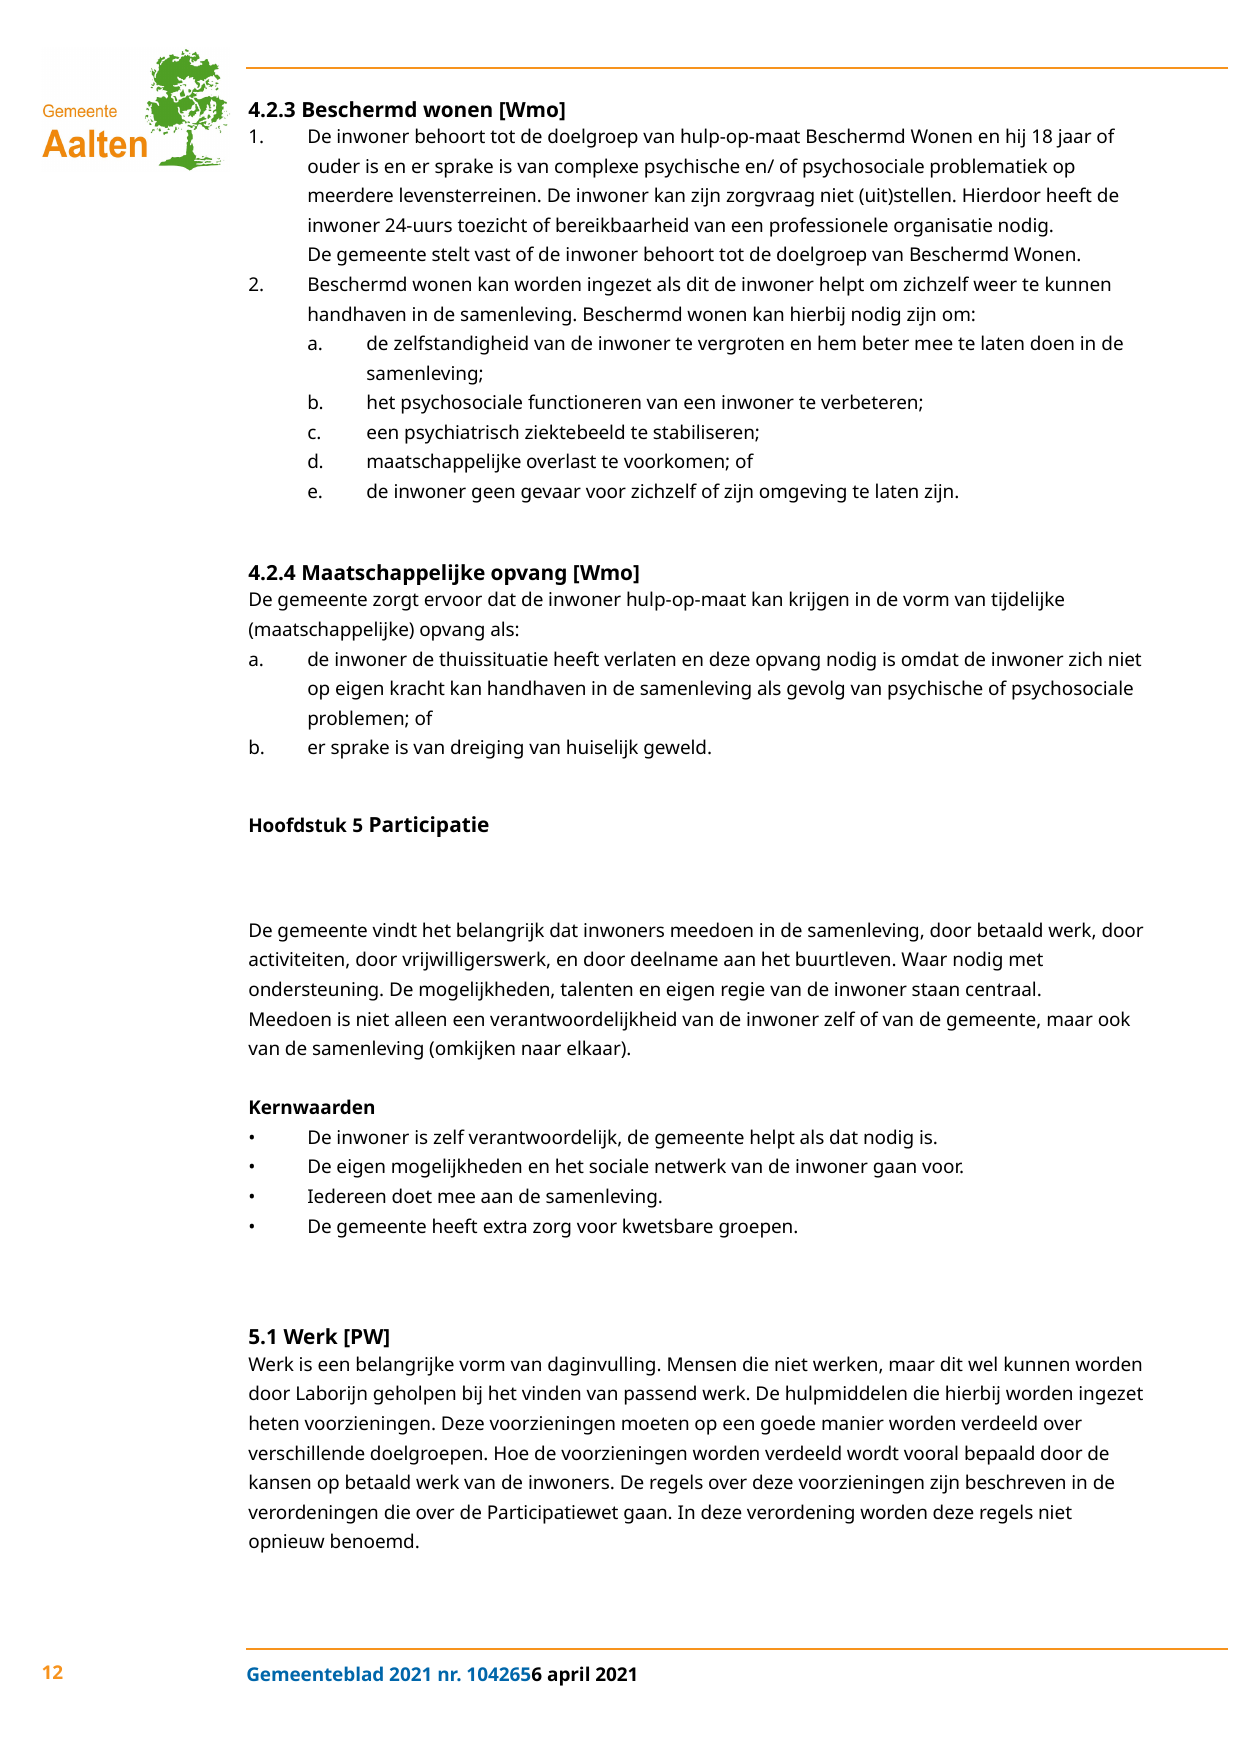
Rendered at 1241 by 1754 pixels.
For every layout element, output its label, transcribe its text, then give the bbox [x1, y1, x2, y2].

list de inwoner de thuissituatie heeft verlaten en deze opvang nodig is omdat de inwoner zich niet op eigen kracht kan handhaven in de samenleving als gevolg van psychische of psychosociale problemen; of [248, 646, 1152, 731]
text De gemeente vindt het belangrijk dat inwoners meedoen in de samenleving, door betaald werk, door activiteiten, door vrijwilligerswerk, en door deelname aan het buurtleven. Waar nodig met ondersteuning. De mogelijkheden, talenten en eigen regie van de inwoner staan centraal. [248, 917, 1152, 1002]
picture [41, 47, 231, 172]
list de zelfstandigheid van de inwoner te vergroten en hem beter mee te laten doen in de samenleving; [307, 330, 1152, 386]
text 4.2.4 Maatschappelijke opvang [Wmo] [248, 558, 1152, 587]
text Kernwaarden [248, 1094, 1152, 1120]
list er sprake is van dreiging van huiselijk geweld. [248, 734, 1152, 760]
list De inwoner is zelf verantwoordelijk, de gemeente helpt als dat nodig is. [248, 1124, 1152, 1150]
list Beschermd wonen kan worden ingezet als dit de inwoner helpt om zichzelf weer te kunnen handhaven in de samenleving. Beschermd wonen kan hierbij nodig zijn om: [248, 271, 1152, 326]
text 5.1 Werk [PW] [248, 1322, 1152, 1351]
text Hoofdstuk 5 Participatie [248, 810, 1152, 838]
text Meedoen is niet alleen een verantwoordelijkheid van de inwoner zelf of van de gemeente, maar ook van de samenleving (omkijken naar elkaar). [248, 1006, 1152, 1061]
text Werk is een belangrijke vorm van daginvulling. Mensen die niet werken, maar dit wel kunnen worden door Laborijn geholpen bij het vinden van passend werk. De hulpmiddelen die hierbij worden ingezet heten voorzieningen. Deze voorzieningen moeten op een goede manier worden verdeeld over verschillende doelgroepen. Hoe de voorzieningen worden verdeeld wordt vooral bepaald door de kansen op betaald werk van de inwoners. De regels over deze voorzieningen zijn beschreven in de verordeningen die over de Participatiewet gaan. In deze verordening worden deze regels niet opnieuw benoemd. [248, 1351, 1152, 1554]
list de inwoner geen gevaar voor zichzelf of zijn omgeving te laten zijn. [307, 478, 1152, 504]
list De gemeente stelt vast of de inwoner behoort tot de doelgroep van Beschermd Wonen. [248, 242, 1152, 267]
text 4.2.3 Beschermd wonen [Wmo] [248, 95, 1152, 123]
list De eigen mogelijkheden en het sociale netwerk van de inwoner gaan voor. [248, 1154, 1152, 1179]
list De gemeente heeft extra zorg voor kwetsbare groepen. [248, 1213, 1152, 1239]
text De gemeente zorgt ervoor dat de inwoner hulp-op-maat kan krijgen in de vorm van tijdelijke (maatschappelijke) opvang als: [248, 587, 1152, 642]
list maatschappelijke overlast te voorkomen; of [307, 449, 1152, 474]
list een psychiatrisch ziektebeeld te stabiliseren; [307, 419, 1152, 445]
list het psychosociale functioneren van een inwoner te verbeteren; [307, 389, 1152, 415]
list Iedereen doet mee aan de samenleving. [248, 1183, 1152, 1209]
list De inwoner behoort tot de doelgroep van hulp-op-maat Beschermd Wonen en hij 18 jaar of ouder is en er sprake is van complexe psychische en/ of psychosociale problematiek op meerdere levensterreinen. De inwoner kan zijn zorgvraag niet (uit)stellen. Hierdoor heeft de inwoner 24-uurs toezicht of bereikbaarheid van een professionele organisatie nodig. [248, 123, 1152, 238]
